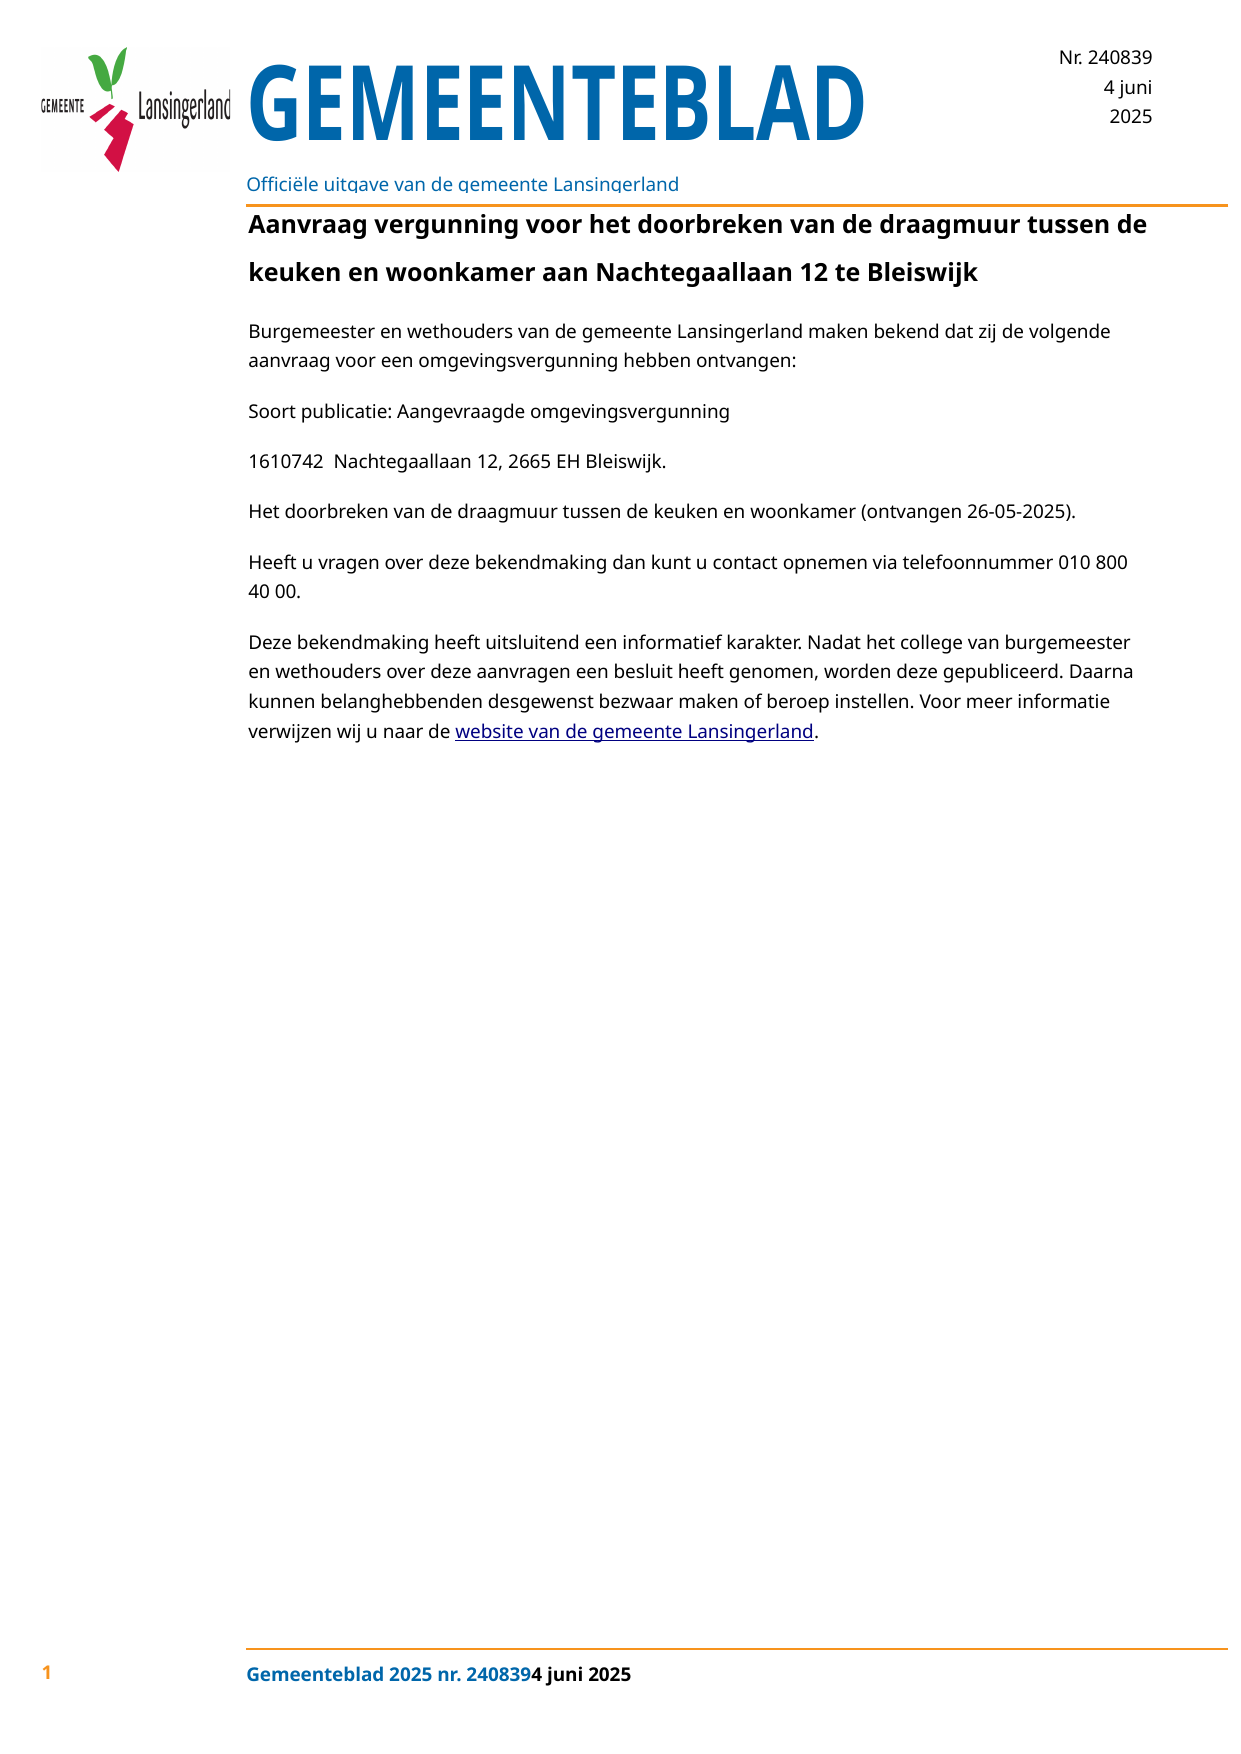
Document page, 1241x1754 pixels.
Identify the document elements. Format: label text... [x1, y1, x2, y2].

text Het doorbreken van de draagmuur tussen de keuken en woonkamer (ontvangen 26-05-2025). [248, 499, 1152, 524]
text 1610742 Nachtegaallaan 12, 2665 EH Bleiswijk. [248, 448, 1152, 474]
text Soort publicatie: Aangevraagde omgevingsvergunning [248, 398, 1152, 424]
text Deze bekendmaking heeft uitsluitend een informatief karakter. Nadat het college van burgemeester en wethouders over deze aanvragen een besluit heeft genomen, worden deze gepubliceerd. Daarna kunnen belanghebbenden desgewenst bezwaar maken of beroep instellen. Voor meer informatie verwijzen wij u naar de website van de gemeente Lansingerland. [248, 629, 1152, 744]
text Aanvraag vergunning voor het doorbreken van de draagmuur tussen de keuken en woonkamer aan Nachtegaallaan 12 te Bleiswijk [248, 207, 1152, 288]
text Heeft u vragen over deze bekendmaking dan kunt u contact opnemen via telefoonnummer 010 800 40 00. [248, 549, 1152, 604]
picture [41, 47, 231, 172]
text Burgemeester en wethouders van de gemeente Lansingerland maken bekend dat zij de volgende aanvraag voor een omgevingsvergunning hebben ontvangen: [248, 318, 1152, 373]
